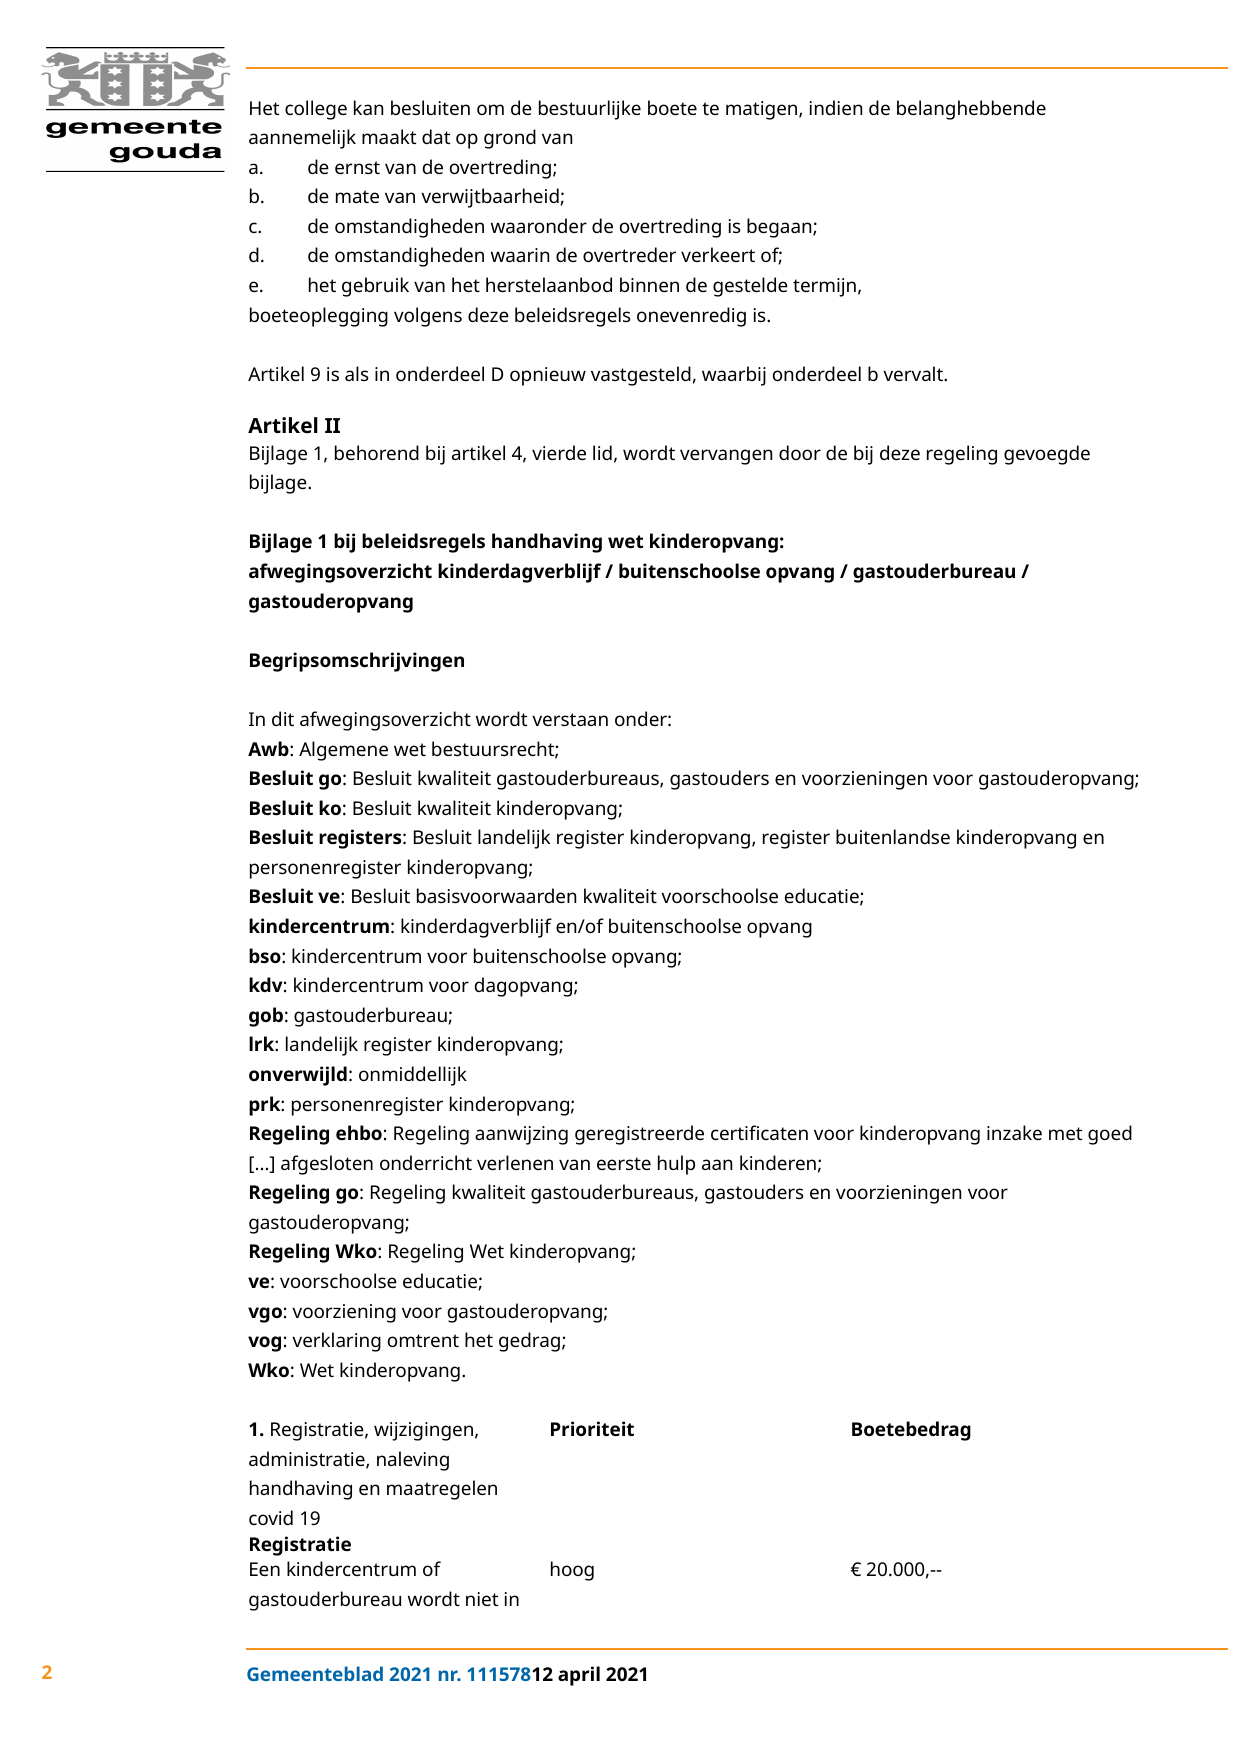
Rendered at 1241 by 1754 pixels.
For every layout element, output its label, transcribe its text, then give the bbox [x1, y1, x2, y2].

text afwegingsoverzicht kinderdagverblijf / buitenschoolse opvang / gastouderbureau / gastouderopvang [248, 558, 1152, 613]
text Artikel II [248, 411, 1152, 440]
list de mate van verwijtbaarheid; [248, 183, 1152, 209]
list het gebruik van het herstelaanbod binnen de gestelde termijn, [248, 272, 1152, 298]
text In dit afwegingsoverzicht wordt verstaan onder: [248, 706, 1152, 732]
text Artikel 9 is als in onderdeel D opnieuw vastgesteld, waarbij onderdeel b vervalt. [248, 361, 1152, 387]
text boeteoplegging volgens deze beleidsregels onevenredig is. [248, 302, 1152, 328]
text vog: verklaring omtrent het gedrag; [248, 1327, 1152, 1353]
text Wko: Wet kinderopvang. [248, 1357, 1152, 1383]
table_cell hoog [549, 1556, 850, 1612]
text gob: gastouderbureau; [248, 1002, 1152, 1028]
table_header Boetebedrag [850, 1416, 1152, 1531]
text kindercentrum: kinderdagverblijf en/of buitenschoolse opvang [248, 913, 1152, 939]
text vgo: voorziening voor gastouderopvang; [248, 1298, 1152, 1323]
text Begripsomschrijvingen [248, 647, 1152, 673]
text prk: personenregister kinderopvang; [248, 1091, 1152, 1116]
text Awb: Algemene wet bestuursrecht; [248, 736, 1152, 761]
text lrk: landelijk register kinderopvang; [248, 1032, 1152, 1057]
text Bijlage 1, behorend bij artikel 4, vierde lid, wordt vervangen door de bij deze regeling gevoegde bijlage. [248, 440, 1152, 495]
picture [41, 47, 231, 172]
text Besluit registers: Besluit landelijk register kinderopvang, register buitenlandse kinderopvang en personenregister kinderopvang; [248, 824, 1152, 880]
list de omstandigheden waaronder de overtreding is begaan; [248, 213, 1152, 239]
table_cell Een kindercentrum of gastouderbureau wordt niet in [248, 1556, 549, 1612]
text Het college kan besluiten om de bestuurlijke boete te matigen, indien de belanghebbende aannemelijk maakt dat op grond van [248, 95, 1152, 150]
text Besluit go: Besluit kwaliteit gastouderbureaus, gastouders en voorzieningen voor gastouderopvang; [248, 765, 1152, 791]
table_cell [850, 1531, 1152, 1556]
text kdv: kindercentrum voor dagopvang; [248, 972, 1152, 998]
table_header 1. Registratie, wijzigingen, administratie, naleving handhaving en maatregelen covid 19 [248, 1416, 549, 1531]
table_cell [549, 1531, 850, 1556]
table_header Prioriteit [549, 1416, 850, 1531]
text Besluit ko: Besluit kwaliteit kinderopvang; [248, 795, 1152, 821]
list de ernst van de overtreding; [248, 154, 1152, 180]
text Bijlage 1 bij beleidsregels handhaving wet kinderopvang: [248, 529, 1152, 554]
table_cell Registratie [248, 1531, 549, 1556]
text ve: voorschoolse educatie; [248, 1268, 1152, 1294]
list de omstandigheden waarin de overtreder verkeert of; [248, 243, 1152, 268]
text bso: kindercentrum voor buitenschoolse opvang; [248, 943, 1152, 968]
text onverwijld: onmiddellijk [248, 1061, 1152, 1087]
text Besluit ve: Besluit basisvoorwaarden kwaliteit voorschoolse educatie; [248, 884, 1152, 909]
table_cell € 20.000,-- [850, 1556, 1152, 1612]
text Regeling ehbo: Regeling aanwijzing geregistreerde certificaten voor kinderopvang inzake met goed […] afgesloten onderricht verlenen van eerste hulp aan kinderen; [248, 1120, 1152, 1176]
text Regeling Wko: Regeling Wet kinderopvang; [248, 1239, 1152, 1264]
text Regeling go: Regeling kwaliteit gastouderbureaus, gastouders en voorzieningen voor gastouderopvang; [248, 1179, 1152, 1235]
